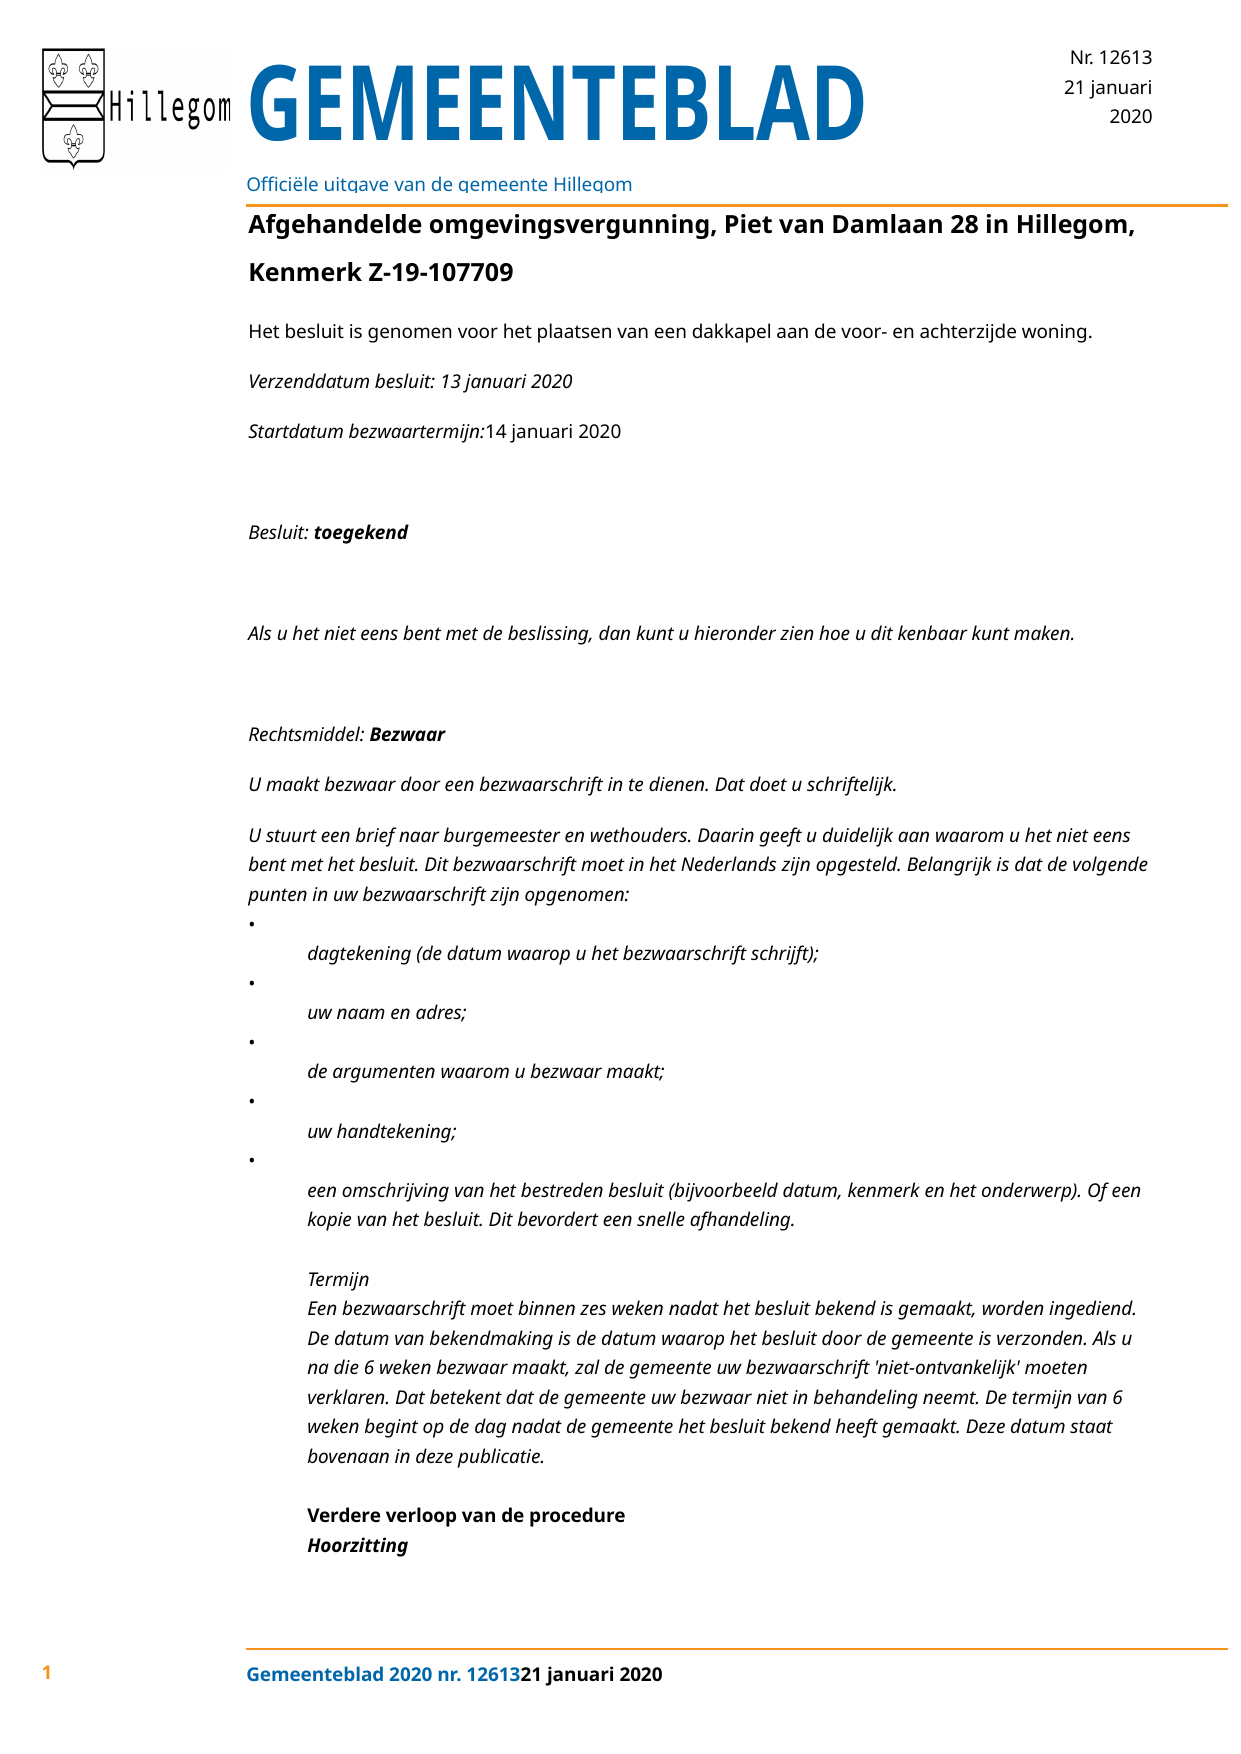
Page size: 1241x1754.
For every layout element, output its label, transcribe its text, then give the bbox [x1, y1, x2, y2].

list uw handtekening; [248, 1118, 1152, 1144]
list uw naam en adres; [248, 999, 1152, 1025]
text Verzenddatum besluit: 13 januari 2020 [248, 368, 1152, 394]
text Als u het niet eens bent met de beslissing, dan kunt u hieronder zien hoe u dit kenbaar kunt maken. [248, 620, 1152, 646]
text U maakt bezwaar door een bezwaarschrift in te dienen. Dat doet u schriftelijk. [248, 772, 1152, 797]
text Het besluit is genomen voor het plaatsen van een dakkapel aan de voor- en achterzijde woning. [248, 318, 1152, 344]
list de argumenten waarom u bezwaar maakt; [248, 1059, 1152, 1084]
list Een bezwaarschrift moet binnen zes weken nadat het besluit bekend is gemaakt, worden ingediend. De datum van bekendmaking is de datum waarop het besluit door de gemeente is verzonden. Als u na die 6 weken bezwaar maakt, zal de gemeente uw bezwaarschrift 'niet-ontvankelijk' moeten verklaren. Dat betekent dat de gemeente uw bezwaar niet in behandeling neemt. De termijn van 6 weken begint op de dag nadat de gemeente het besluit bekend heeft gemaakt. Deze datum staat bovenaan in deze publicatie. [248, 1295, 1152, 1469]
text Rechtsmiddel: Bezwaar [248, 721, 1152, 747]
list Termijn [248, 1266, 1152, 1292]
text U stuurt een brief naar burgemeester en wethouders. Daarin geeft u duidelijk aan waarom u het niet eens bent met het besluit. Dit bezwaarschrift moet in het Nederlands zijn opgesteld. Belangrijk is dat de volgende punten in uw bezwaarschrift zijn opgenomen: [248, 822, 1152, 907]
text Startdatum bezwaartermijn:14 januari 2020 [248, 419, 1152, 444]
list Hoorzitting [248, 1532, 1152, 1558]
list een omschrijving van het bestreden besluit (bijvoorbeeld datum, kenmerk en het onderwerp). Of een kopie van het besluit. Dit bevordert een snelle afhandeling. [248, 1177, 1152, 1232]
list Verdere verloop van de procedure [248, 1502, 1152, 1528]
picture [41, 47, 231, 172]
text Afgehandelde omgevingsvergunning, Piet van Damlaan 28 in Hillegom, Kenmerk Z-19-107709 [248, 207, 1152, 288]
text Besluit: toegekend [248, 519, 1152, 545]
list dagtekening (de datum waarop u het bezwaarschrift schrijft); [248, 940, 1152, 966]
